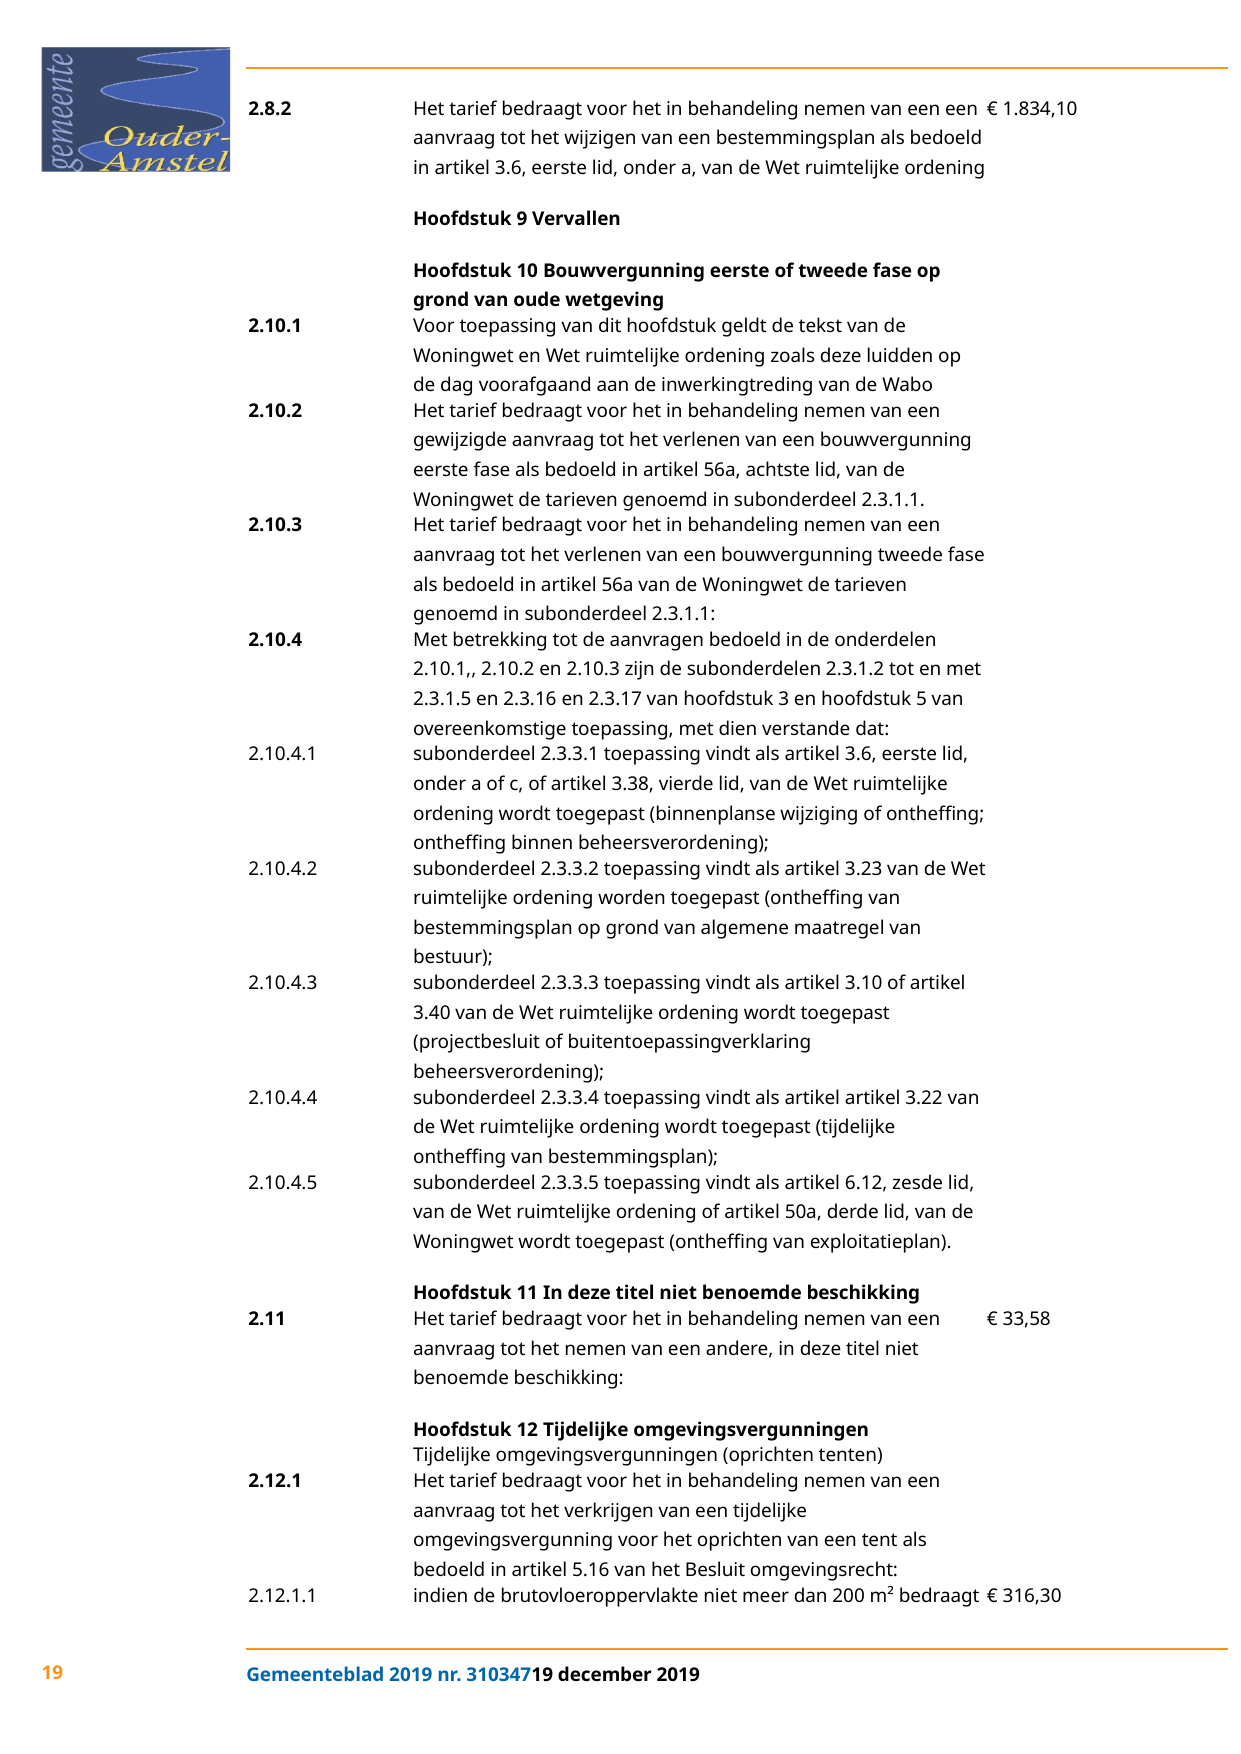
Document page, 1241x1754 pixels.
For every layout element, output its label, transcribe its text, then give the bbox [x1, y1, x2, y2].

table_cell € 316,30 [987, 1582, 1152, 1607]
table_cell 2.8.2 [248, 95, 413, 180]
table_cell [987, 1442, 1152, 1467]
table_cell 2.12.1 [248, 1467, 413, 1582]
table_cell [413, 1390, 987, 1416]
table_cell 2.10.4.2 [248, 855, 413, 969]
table_cell Het tarief bedraagt voor het in behandeling nemen van een aanvraag tot het verlenen van een bouwvergunning tweede fase als bedoeld in artikel 56a van de Woningwet de tarieven genoemd in subonderdeel 2.3.1.1: [413, 512, 987, 626]
table_cell 2.10.3 [248, 512, 413, 626]
picture [41, 47, 231, 172]
table_cell [413, 180, 987, 205]
table_cell [987, 512, 1152, 626]
table_cell Hoofdstuk 11 In deze titel niet benoemde beschikking [413, 1280, 987, 1305]
table_cell 2.10.4.1 [248, 741, 413, 855]
table_cell [987, 1169, 1152, 1254]
table_cell [248, 180, 413, 205]
table_cell Met betrekking tot de aanvragen bedoeld in de onderdelen 2.10.1,, 2.10.2 en 2.10.3 zijn de subonderdelen 2.3.1.2 tot en met 2.3.1.5 en 2.3.16 en 2.3.17 van hoofdstuk 3 en hoofdstuk 5 van overeenkomstige toepassing, met dien verstande dat: [413, 626, 987, 741]
table_cell subonderdeel 2.3.3.4 toepassing vindt als artikel artikel 3.22 van de Wet ruimtelijke ordening wordt toegepast (tijdelijke ontheffing van bestemmingsplan); [413, 1084, 987, 1169]
table_cell [248, 1254, 413, 1279]
table_cell 2.10.4.3 [248, 970, 413, 1084]
table_cell [987, 205, 1152, 231]
table_cell 2.10.4.5 [248, 1169, 413, 1254]
table_cell [987, 970, 1152, 1084]
table_cell Het tarief bedraagt voor het in behandeling nemen van een een aanvraag tot het wijzigen van een bestemmingsplan als bedoeld in artikel 3.6, eerste lid, onder a, van de Wet ruimtelijke ordening [413, 95, 987, 180]
table_cell [987, 1084, 1152, 1169]
table_cell Het tarief bedraagt voor het in behandeling nemen van een aanvraag tot het nemen van een andere, in deze titel niet benoemde beschikking: [413, 1305, 987, 1390]
table_cell [987, 741, 1152, 855]
table_cell [413, 231, 987, 257]
table_cell [987, 397, 1152, 512]
table_cell [987, 231, 1152, 257]
table_cell subonderdeel 2.3.3.1 toepassing vindt als artikel 3.6, eerste lid, onder a of c, of artikel 3.38, vierde lid, van de Wet ruimtelijke ordening wordt toegepast (binnenplanse wijziging of ontheffing; ontheffing binnen beheersverordening); [413, 741, 987, 855]
table_cell [248, 1390, 413, 1416]
table_cell subonderdeel 2.3.3.3 toepassing vindt als artikel 3.10 of artikel 3.40 van de Wet ruimtelijke ordening wordt toegepast (projectbesluit of buitentoepassingverklaring beheersverordening); [413, 970, 987, 1084]
table_cell [987, 855, 1152, 969]
table_cell [248, 257, 413, 312]
table_cell [248, 205, 413, 231]
table_cell 2.10.4 [248, 626, 413, 741]
table_cell [248, 231, 413, 257]
table_cell [248, 1442, 413, 1467]
table_cell [987, 626, 1152, 741]
table_cell Hoofdstuk 10 Bouwvergunning eerste of tweede fase op grond van oude wetgeving [413, 257, 987, 312]
table_cell [987, 180, 1152, 205]
table_cell [987, 312, 1152, 397]
table_cell [987, 1467, 1152, 1582]
table_cell [987, 1416, 1152, 1442]
table_cell [248, 1416, 413, 1442]
table_cell Hoofdstuk 12 Tijdelijke omgevingsvergunningen [413, 1416, 987, 1442]
table_cell € 33,58 [987, 1305, 1152, 1390]
table_cell indien de brutovloeroppervlakte niet meer dan 200 m² bedraagt [413, 1582, 987, 1607]
table_cell € 1.834,10 [987, 95, 1152, 180]
table_cell [413, 1254, 987, 1279]
table_cell [987, 1280, 1152, 1305]
table_cell Tijdelijke omgevingsvergunningen (oprichten tenten) [413, 1442, 987, 1467]
table_cell 2.10.2 [248, 397, 413, 512]
table_cell subonderdeel 2.3.3.2 toepassing vindt als artikel 3.23 van de Wet ruimtelijke ordening worden toegepast (ontheffing van bestemmingsplan op grond van algemene maatregel van bestuur); [413, 855, 987, 969]
table_cell [248, 1280, 413, 1305]
table_cell Voor toepassing van dit hoofdstuk geldt de tekst van de Woningwet en Wet ruimtelijke ordening zoals deze luidden op de dag voorafgaand aan de inwerkingtreding van de Wabo [413, 312, 987, 397]
table_cell [987, 1390, 1152, 1416]
table_cell Het tarief bedraagt voor het in behandeling nemen van een gewijzigde aanvraag tot het verlenen van een bouwvergunning eerste fase als bedoeld in artikel 56a, achtste lid, van de Woningwet de tarieven genoemd in subonderdeel 2.3.1.1. [413, 397, 987, 512]
table_cell 2.10.1 [248, 312, 413, 397]
table_cell subonderdeel 2.3.3.5 toepassing vindt als artikel 6.12, zesde lid, van de Wet ruimtelijke ordening of artikel 50a, derde lid, van de Woningwet wordt toegepast (ontheffing van exploitatieplan). [413, 1169, 987, 1254]
table_cell Het tarief bedraagt voor het in behandeling nemen van een aanvraag tot het verkrijgen van een tijdelijke omgevingsvergunning voor het oprichten van een tent als bedoeld in artikel 5.16 van het Besluit omgevingsrecht: [413, 1467, 987, 1582]
table_cell [987, 257, 1152, 312]
table_cell Hoofdstuk 9 Vervallen [413, 205, 987, 231]
table_cell [987, 1254, 1152, 1279]
table_cell 2.12.1.1 [248, 1582, 413, 1607]
table_cell 2.10.4.4 [248, 1084, 413, 1169]
table_cell 2.11 [248, 1305, 413, 1390]
